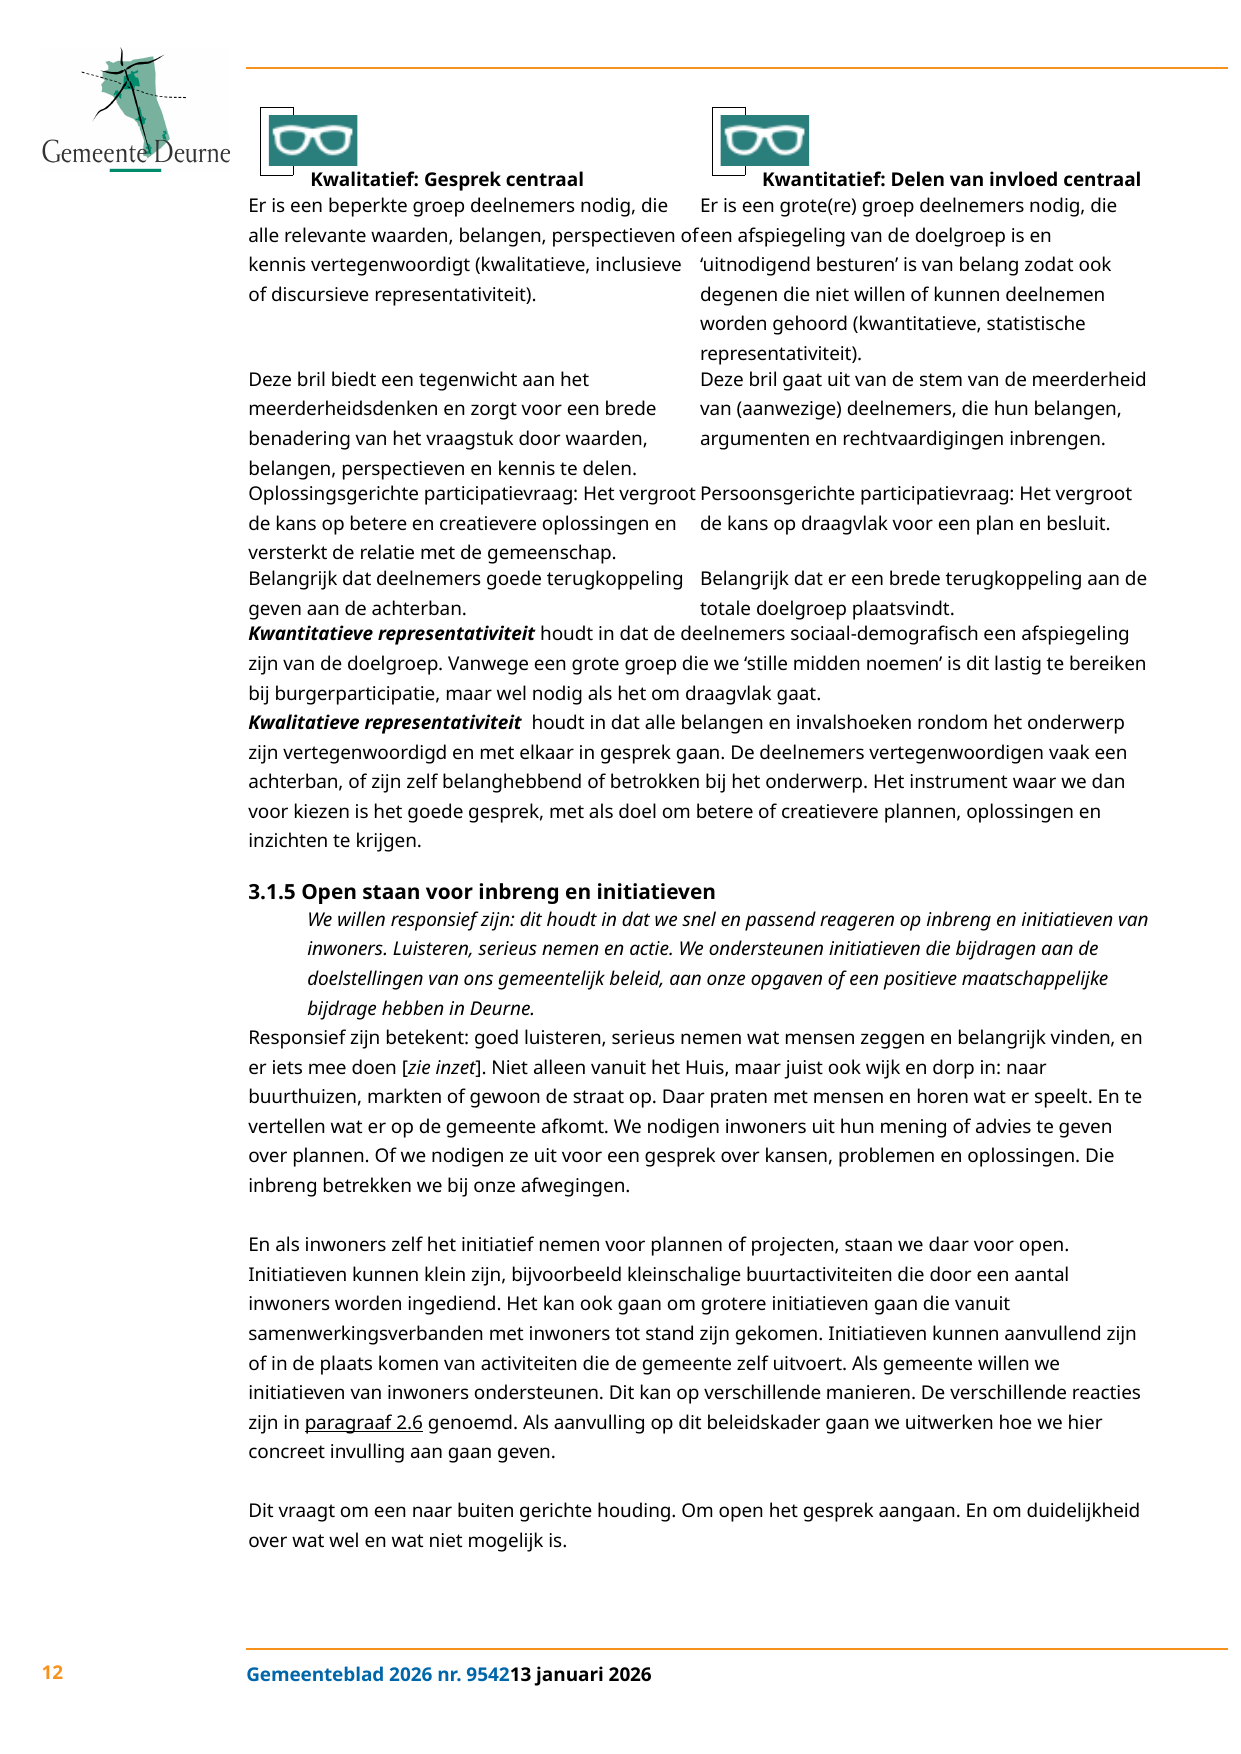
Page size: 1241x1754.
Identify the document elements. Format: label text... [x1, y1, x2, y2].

table_cell Persoonsgerichte participatievraag: Het vergroot de kans op draagvlak voor een plan en besluit. [700, 480, 1152, 565]
picture [268, 115, 358, 166]
text Dit vraagt om een naar buiten gerichte houding. Om open het gesprek aangaan. En om duidelijkheid over wat wel en wat niet mogelijk is. [248, 1498, 1152, 1553]
text En als inwoners zelf het initiatief nemen voor plannen of projecten, staan we daar voor open. Initiatieven kunnen klein zijn, bijvoorbeeld kleinschalige buurtactiviteiten die door een aantal inwoners worden ingediend. Het kan ook gaan om grotere initiatieven gaan die vanuit samenwerkingsverbanden met inwoners tot stand zijn gekomen. Initiatieven kunnen aanvullend zijn of in de plaats komen van activiteiten die de gemeente zelf uitvoert. Als gemeente willen we initiatieven van inwoners ondersteunen. Dit kan op verschillende manieren. De verschillende reacties zijn in paragraaf 2.6 genoemd. Als aanvulling op dit beleidskader gaan we uitwerken hoe we hier concreet invulling aan gaan geven. [248, 1231, 1152, 1464]
table_cell Belangrijk dat er een brede terugkoppeling aan de totale doelgroep plaatsvindt. [700, 565, 1152, 621]
text Responsief zijn betekent: goed luisteren, serieus nemen wat mensen zeggen en belangrijk vinden, en er iets mee doen [zie inzet]. Niet alleen vanuit het Huis, maar juist ook wijk en dorp in: naar buurthuizen, markten of gewoon de straat op. Daar praten met mensen en horen wat er speelt. En te vertellen wat er op de gemeente afkomt. We nodigen inwoners uit hun mening of advies te geven over plannen. Of we nodigen ze uit voor een gesprek over kansen, problemen en oplossingen. Die inbreng betrekken we bij onze afwegingen. [248, 1024, 1152, 1198]
picture [41, 47, 231, 172]
table_cell Belangrijk dat deelnemers goede terugkoppeling geven aan de achterban. [248, 565, 700, 621]
table_cell Kwantitatief: Delen van invloed centraal [700, 95, 1152, 192]
table_cell Deze bril biedt een tegenwicht aan het meerderheidsdenken en zorgt voor een brede benadering van het vraagstuk door waarden, belangen, perspectieven en kennis te delen. [248, 366, 700, 480]
text 3.1.5 Open staan voor inbreng en initiatieven [248, 877, 1152, 906]
table_cell Oplossingsgerichte participatievraag: Het vergroot de kans op betere en creatievere oplossingen en versterkt de relatie met de gemeenschap. [248, 480, 700, 565]
table_cell Er is een beperkte groep deelnemers nodig, die alle relevante waarden, belangen, perspectieven of kennis vertegenwoordigt (kwalitatieve, inclusieve of discursieve representativiteit). [248, 192, 700, 366]
picture [720, 115, 810, 166]
list We willen responsief zijn: dit houdt in dat we snel en passend reageren op inbreng en initiatieven van inwoners. Luisteren, serieus nemen en actie. We ondersteunen initiatieven die bijdragen aan de doelstellingen van ons gemeentelijk beleid, aan onze opgaven of een positieve maatschappelijke bijdrage hebben in Deurne. [248, 906, 1152, 1020]
table_cell Kwalitatief: Gesprek centraal [248, 95, 700, 192]
table_cell Deze bril gaat uit van de stem van de meerderheid van (aanwezige) deelnemers, die hun belangen, argumenten en rechtvaardigingen inbrengen. [700, 366, 1152, 480]
table_cell Kwantitatieve representativiteit houdt in dat de deelnemers sociaal-demografisch een afspiegeling zijn van de doelgroep. Vanwege een grote groep die we ‘stille midden noemen’ is dit lastig te bereiken bij burgerparticipatie, maar wel nodig als het om draagvlak gaat. Kwalitatieve representativiteit houdt in dat alle belangen en invalshoeken rondom het onderwerp zijn vertegenwoordigd en met elkaar in gesprek gaan. De deelnemers vertegenwoordigen vaak een achterban, of zijn zelf belanghebbend of betrokken bij het onderwerp. Het instrument waar we dan voor kiezen is het goede gesprek, met als doel om betere of creatievere plannen, oplossingen en inzichten te krijgen. [248, 621, 1152, 853]
table_cell Er is een grote(re) groep deelnemers nodig, die een afspiegeling van de doelgroep is en ‘uitnodigend besturen’ is van belang zodat ook degenen die niet willen of kunnen deelnemen worden gehoord (kwantitatieve, statistische representativiteit). [700, 192, 1152, 366]
